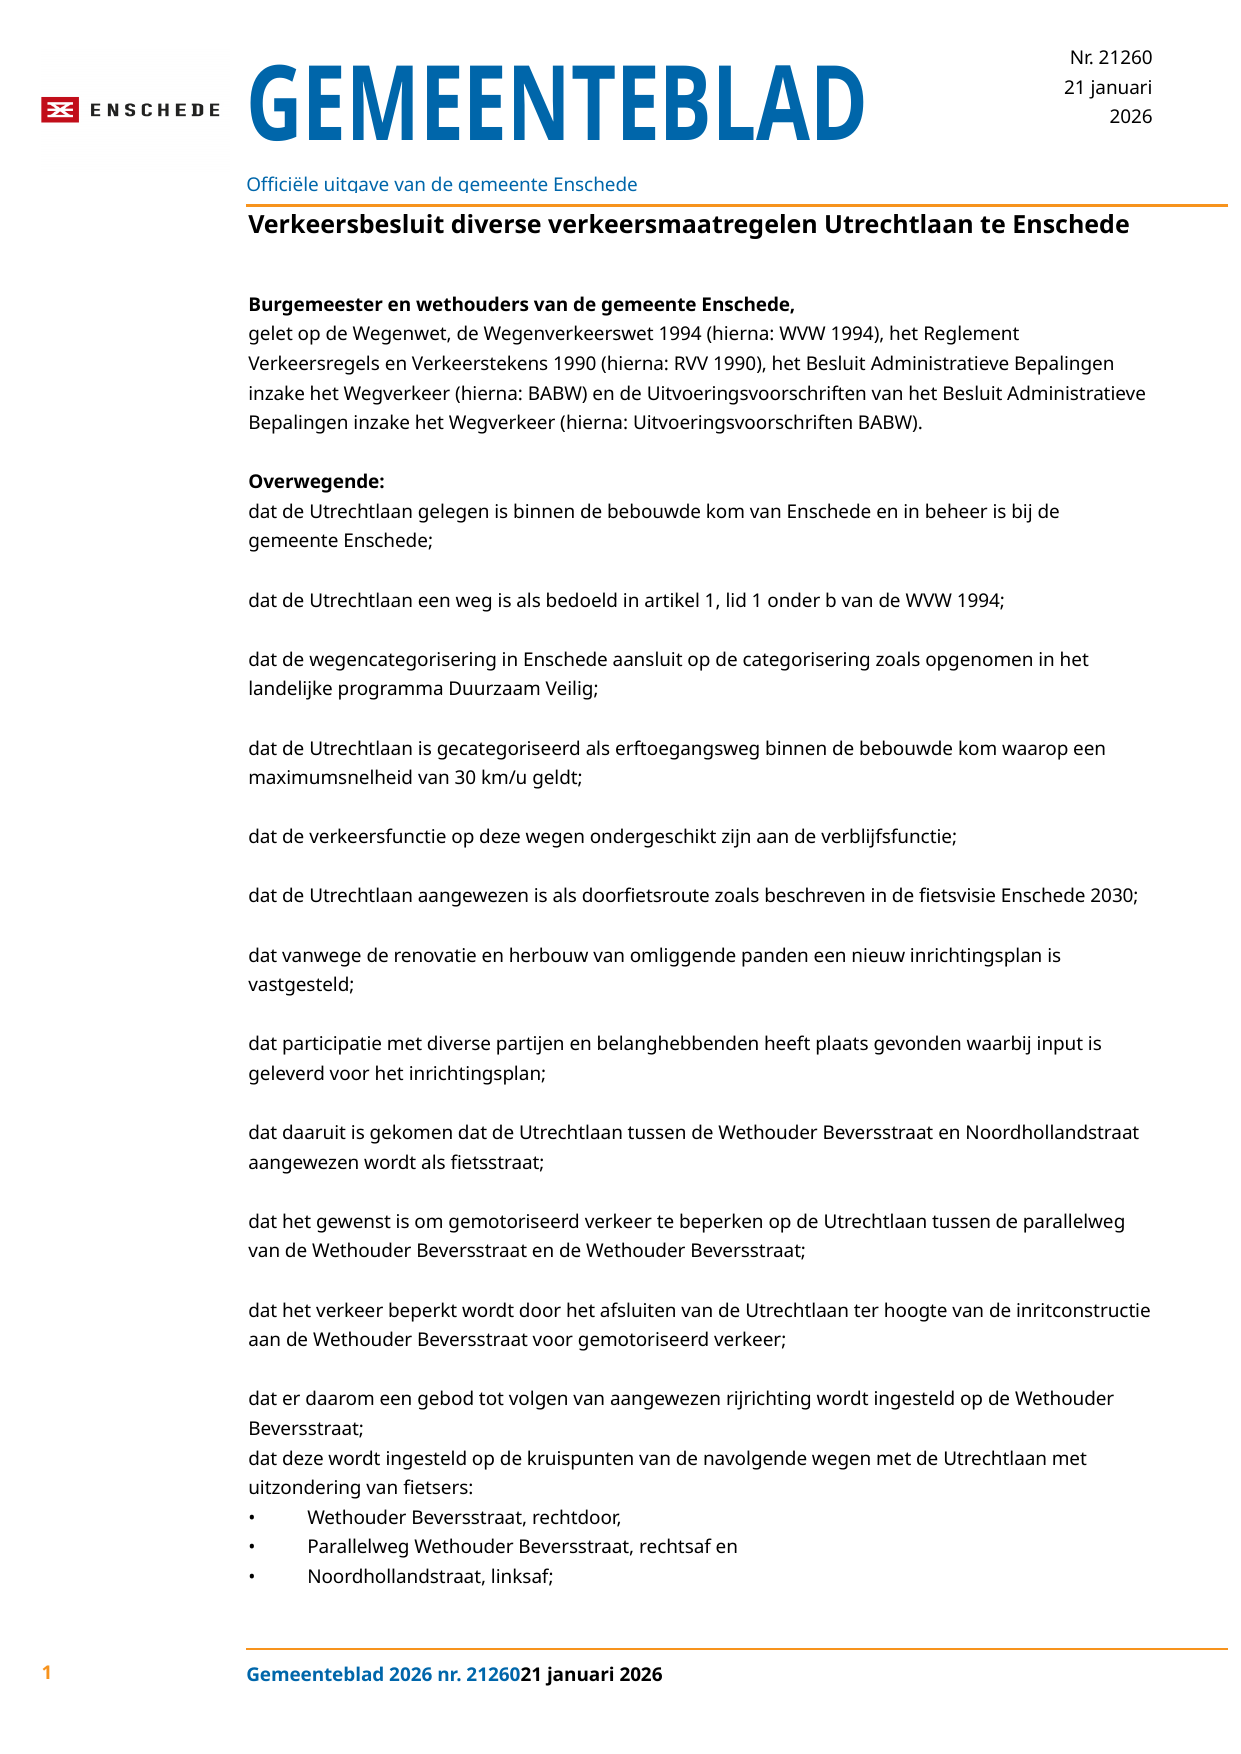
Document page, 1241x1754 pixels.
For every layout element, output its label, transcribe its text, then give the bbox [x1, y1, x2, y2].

text dat de Utrechtlaan een weg is als bedoeld in artikel 1, lid 1 onder b van de WVW 1994; [248, 587, 1152, 613]
text Verkeersbesluit diverse verkeersmaatregelen Utrechtlaan te Enschede [248, 207, 1152, 241]
text Overwegende: [248, 468, 1152, 494]
list Parallelweg Wethouder Beversstraat, rechtsaf en [248, 1533, 1152, 1559]
text Burgemeester en wethouders van de gemeente Enschede, [248, 291, 1152, 317]
text dat de Utrechtlaan gelegen is binnen de bebouwde kom van Enschede en in beheer is bij de gemeente Enschede; [248, 498, 1152, 553]
picture [41, 47, 231, 172]
text dat daaruit is gekomen dat de Utrechtlaan tussen de Wethouder Beversstraat en Noordhollandstraat aangewezen wordt als fietsstraat; [248, 1119, 1152, 1175]
text dat de Utrechtlaan is gecategoriseerd als erftoegangsweg binnen de bebouwde kom waarop een maximumsnelheid van 30 km/u geldt; [248, 735, 1152, 790]
text dat participatie met diverse partijen en belanghebbenden heeft plaats gevonden waarbij input is geleverd voor het inrichtingsplan; [248, 1031, 1152, 1086]
text dat de verkeersfunctie op deze wegen ondergeschikt zijn aan de verblijfsfunctie; [248, 823, 1152, 849]
text dat de Utrechtlaan aangewezen is als doorfietsroute zoals beschreven in de fietsvisie Enschede 2030; [248, 883, 1152, 908]
text dat het gewenst is om gemotoriseerd verkeer te beperken op de Utrechtlaan tussen de parallelweg van de Wethouder Beversstraat en de Wethouder Beversstraat; [248, 1208, 1152, 1263]
text dat er daarom een gebod tot volgen van aangewezen rijrichting wordt ingesteld op de Wethouder Beversstraat; [248, 1386, 1152, 1441]
list Wethouder Beversstraat, rechtdoor, [248, 1504, 1152, 1530]
text gelet op de Wegenwet, de Wegenverkeerswet 1994 (hierna: WVW 1994), het Reglement Verkeersregels en Verkeerstekens 1990 (hierna: RVV 1990), het Besluit Administratieve Bepalingen inzake het Wegverkeer (hierna: BABW) en de Uitvoeringsvoorschriften van het Besluit Administratieve Bepalingen inzake het Wegverkeer (hierna: Uitvoeringsvoorschriften BABW). [248, 321, 1152, 435]
text dat deze wordt ingesteld op de kruispunten van de navolgende wegen met de Utrechtlaan met uitzondering van fietsers: [248, 1445, 1152, 1500]
text dat de wegencategorisering in Enschede aansluit op de categorisering zoals opgenomen in het landelijke programma Duurzaam Veilig; [248, 646, 1152, 701]
list Noordhollandstraat, linksaf; [248, 1563, 1152, 1589]
text dat vanwege de renovatie en herbouw van omliggende panden een nieuw inrichtingsplan is vastgesteld; [248, 942, 1152, 997]
text dat het verkeer beperkt wordt door het afsluiten van de Utrechtlaan ter hoogte van de inritconstructie aan de Wethouder Beversstraat voor gemotoriseerd verkeer; [248, 1297, 1152, 1352]
